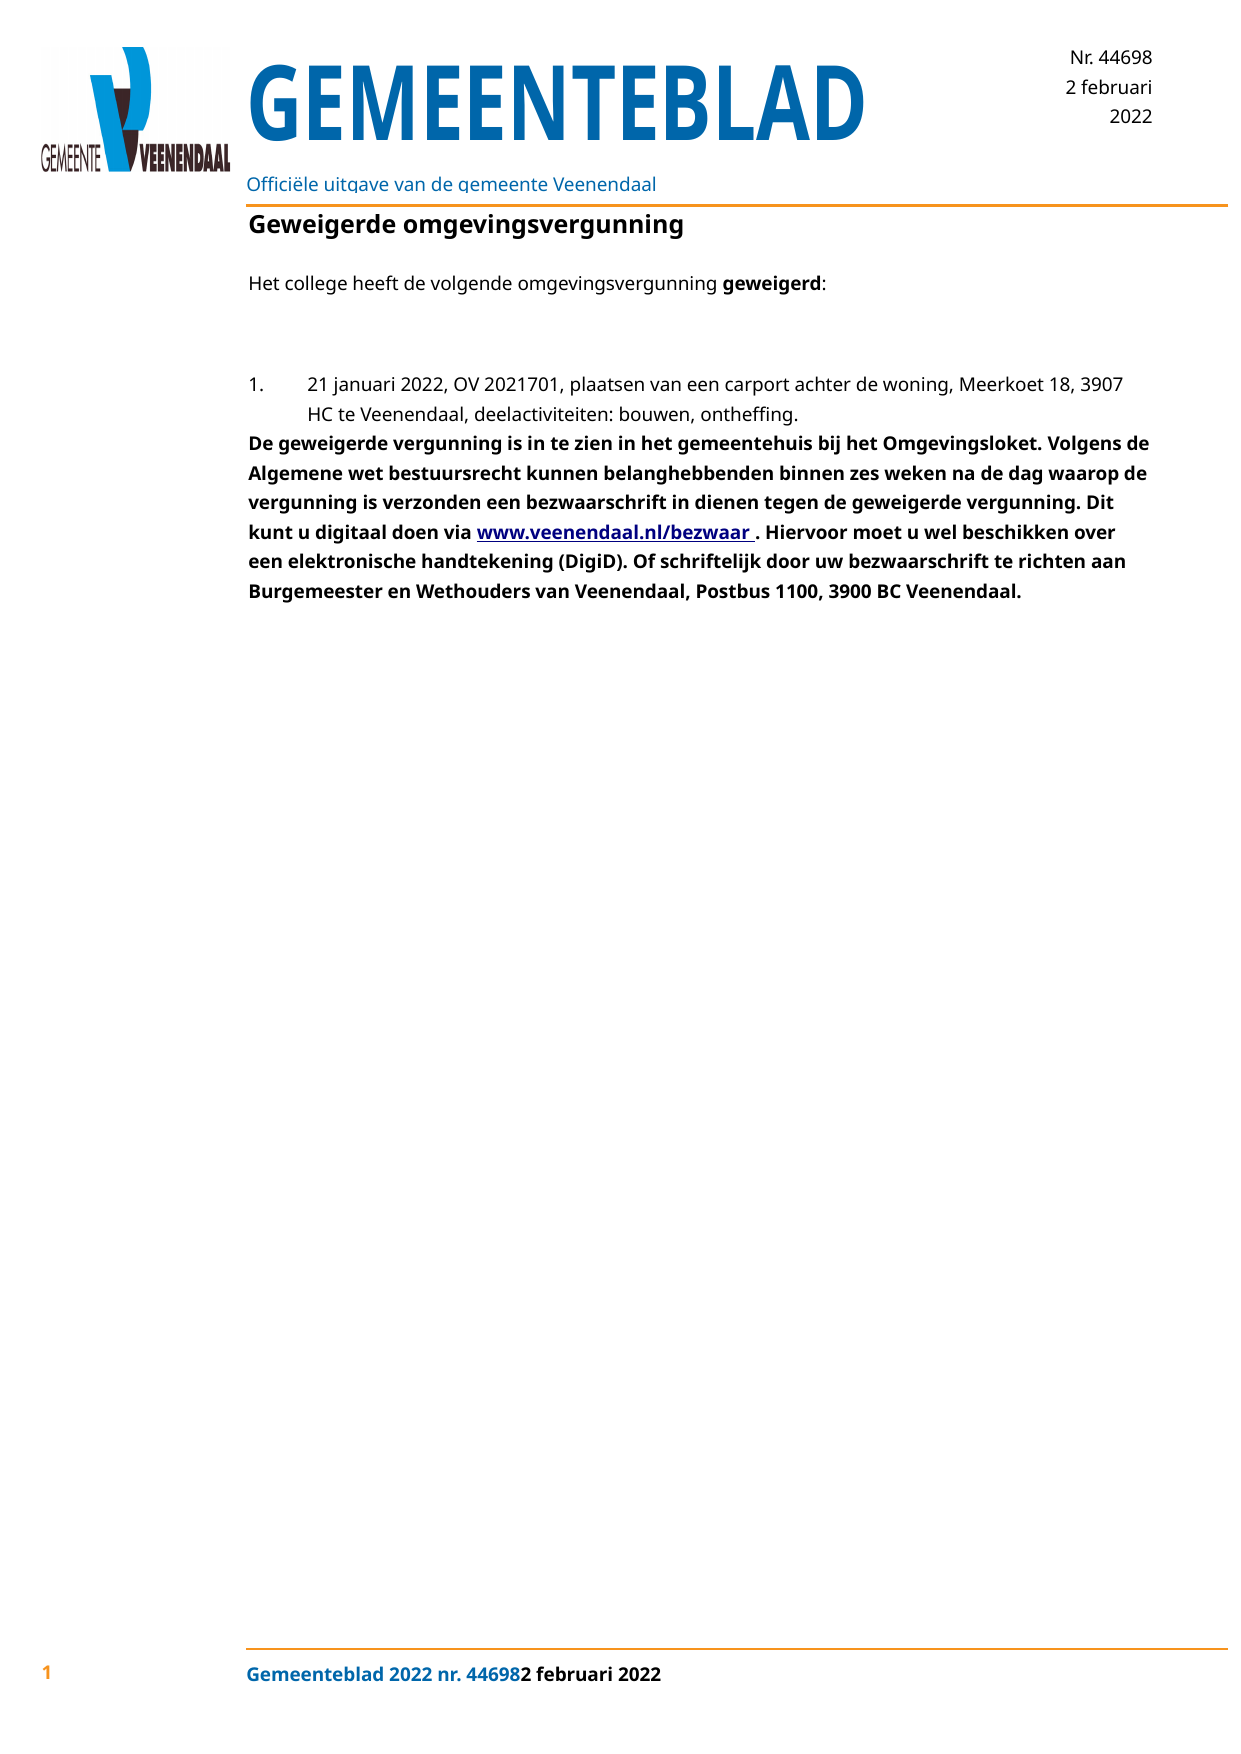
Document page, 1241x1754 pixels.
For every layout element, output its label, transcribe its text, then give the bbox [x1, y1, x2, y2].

text Het college heeft de volgende omgevingsvergunning geweigerd: [248, 270, 1152, 296]
text De geweigerde vergunning is in te zien in het gemeentehuis bij het Omgevingsloket. Volgens de Algemene wet bestuursrecht kunnen belanghebbenden binnen zes weken na de dag waarop de vergunning is verzonden een bezwaarschrift in dienen tegen de geweigerde vergunning. Dit kunt u digitaal doen via www.veenendaal.nl/bezwaar . Hiervoor moet u wel beschikken over een elektronische handtekening (DigiD). Of schriftelijk door uw bezwaarschrift te richten aan Burgemeester en Wethouders van Veenendaal, Postbus 1100, 3900 BC Veenendaal. [248, 430, 1152, 604]
list 21 januari 2022, OV 2021701, plaatsen van een carport achter de woning, Meerkoet 18, 3907 HC te Veenendaal, deelactiviteiten: bouwen, ontheffing. [248, 371, 1152, 426]
text Geweigerde omgevingsvergunning [248, 207, 1152, 241]
picture [41, 47, 130, 172]
picture [123, 47, 231, 172]
